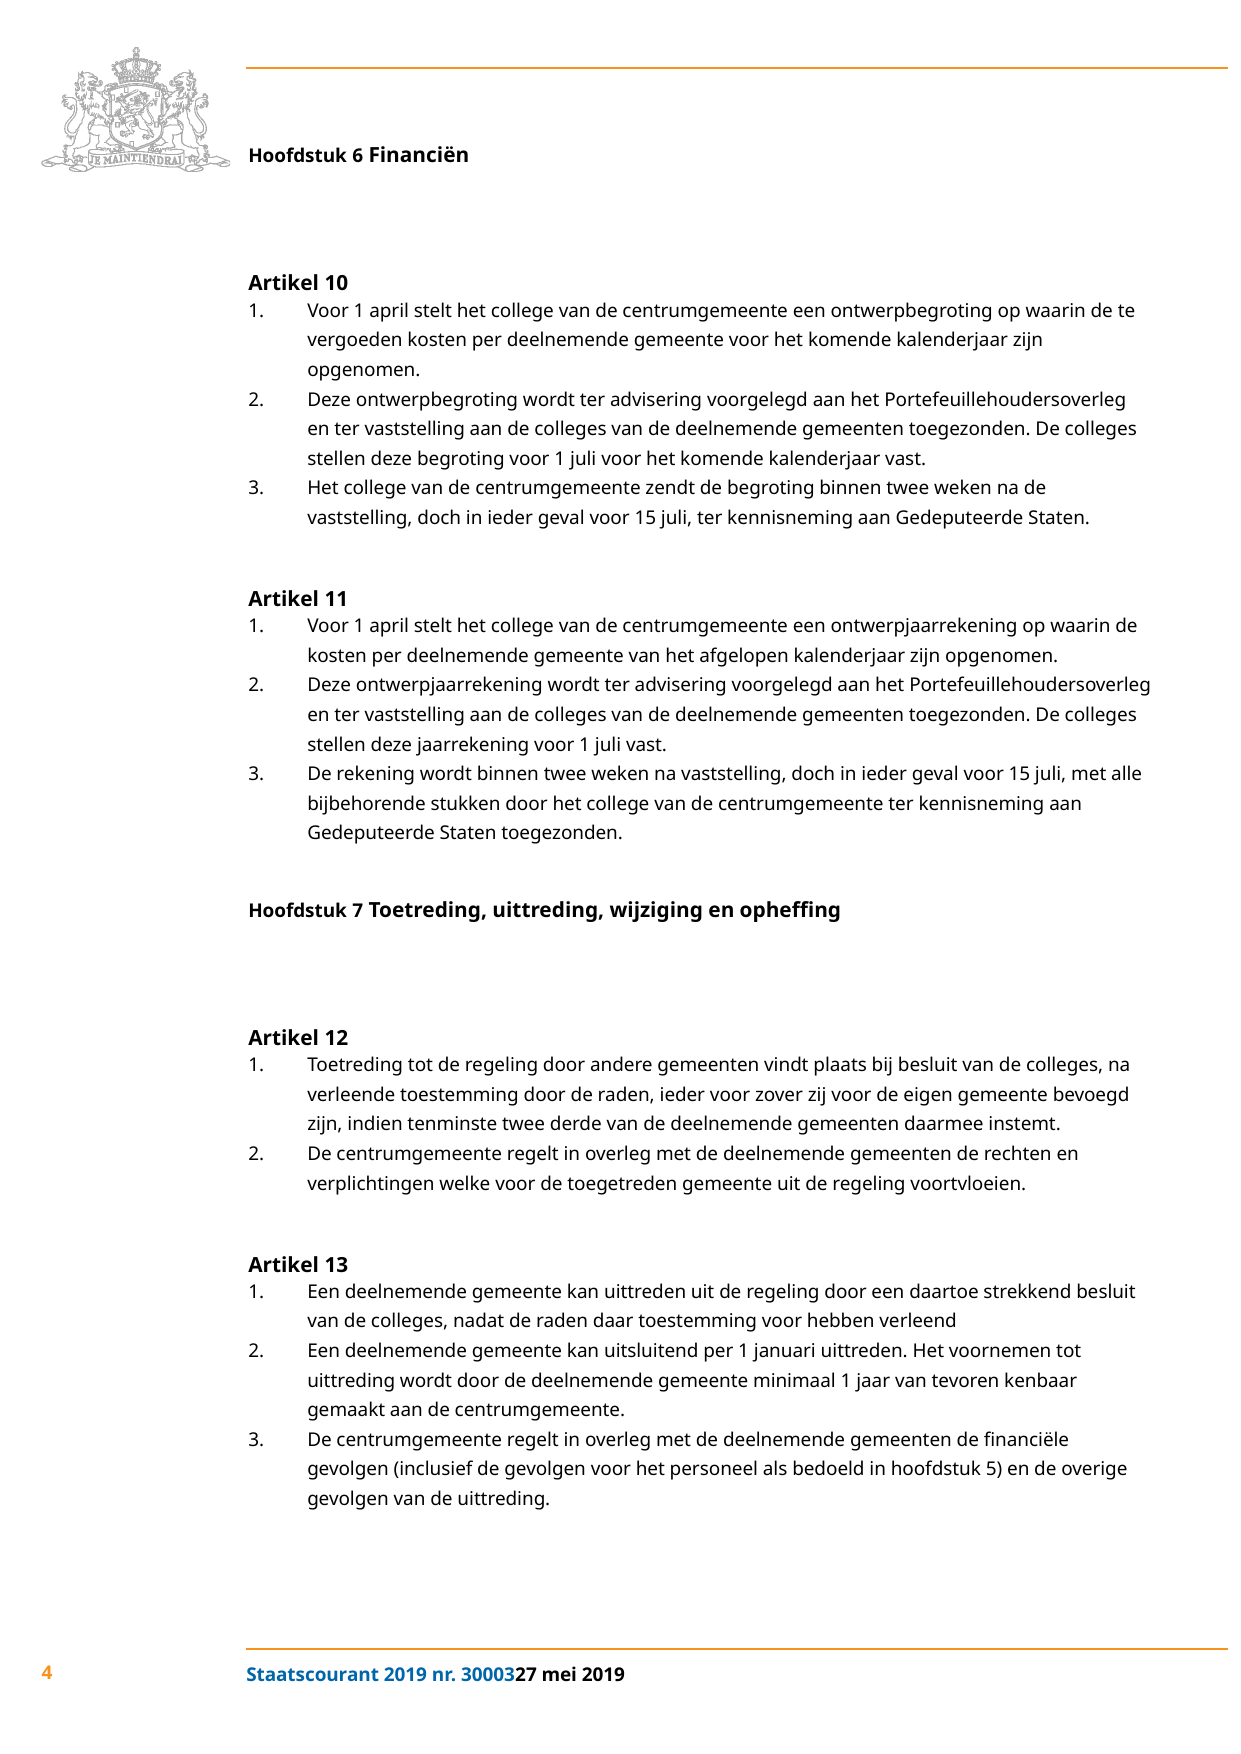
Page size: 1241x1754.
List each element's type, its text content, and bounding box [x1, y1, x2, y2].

text Artikel 13 [248, 1250, 1152, 1278]
picture [41, 47, 231, 172]
list Een deelnemende gemeente kan uittreden uit de regeling door een daartoe strekkend besluit van de colleges, nadat de raden daar toestemming voor hebben verleend [248, 1278, 1152, 1333]
text Hoofdstuk 6 Financiën [248, 140, 1152, 169]
list Toetreding tot de regeling door andere gemeenten vindt plaats bij besluit van de colleges, na verleende toestemming door de raden, ieder voor zover zij voor de eigen gemeente bevoegd zijn, indien tenminste twee derde van de deelnemende gemeenten daarmee instemt. [248, 1051, 1152, 1136]
text Artikel 11 [248, 584, 1152, 612]
text Artikel 12 [248, 1023, 1152, 1051]
list Voor 1 april stelt het college van de centrumgemeente een ontwerpbegroting op waarin de te vergoeden kosten per deelnemende gemeente voor het komende kalenderjaar zijn opgenomen. [248, 297, 1152, 382]
list Het college van de centrumgemeente zendt de begroting binnen twee weken na de vaststelling, doch in ieder geval voor 15 juli, ter kennisneming aan Gedeputeerde Staten. [248, 474, 1152, 530]
list Deze ontwerpjaarrekening wordt ter advisering voorgelegd aan het Portefeuillehoudersoverleg en ter vaststelling aan de colleges van de deelnemende gemeenten toegezonden. De colleges stellen deze jaarrekening voor 1 juli vast. [248, 672, 1152, 757]
list Deze ontwerpbegroting wordt ter advisering voorgelegd aan het Portefeuillehoudersoverleg en ter vaststelling aan de colleges van de deelnemende gemeenten toegezonden. De colleges stellen deze begroting voor 1 juli voor het komende kalenderjaar vast. [248, 386, 1152, 471]
list De centrumgemeente regelt in overleg met de deelnemende gemeenten de financiële gevolgen (inclusief de gevolgen voor het personeel als bedoeld in hoofdstuk 5) en de overige gevolgen van de uittreding. [248, 1426, 1152, 1511]
list De rekening wordt binnen twee weken na vaststelling, doch in ieder geval voor 15 juli, met alle bijbehorende stukken door het college van de centrumgemeente ter kennisneming aan Gedeputeerde Staten toegezonden. [248, 760, 1152, 845]
list Een deelnemende gemeente kan uitsluitend per 1 januari uittreden. Het voornemen tot uittreding wordt door de deelnemende gemeente minimaal 1 jaar van tevoren kenbaar gemaakt aan de centrumgemeente. [248, 1337, 1152, 1422]
text Hoofdstuk 7 Toetreding, uittreding, wijziging en opheffing [248, 895, 1152, 923]
list De centrumgemeente regelt in overleg met de deelnemende gemeenten de rechten en verplichtingen welke voor de toegetreden gemeente uit de regeling voortvloeien. [248, 1140, 1152, 1195]
text Artikel 10 [248, 268, 1152, 297]
list Voor 1 april stelt het college van de centrumgemeente een ontwerpjaarrekening op waarin de kosten per deelnemende gemeente van het afgelopen kalenderjaar zijn opgenomen. [248, 612, 1152, 668]
